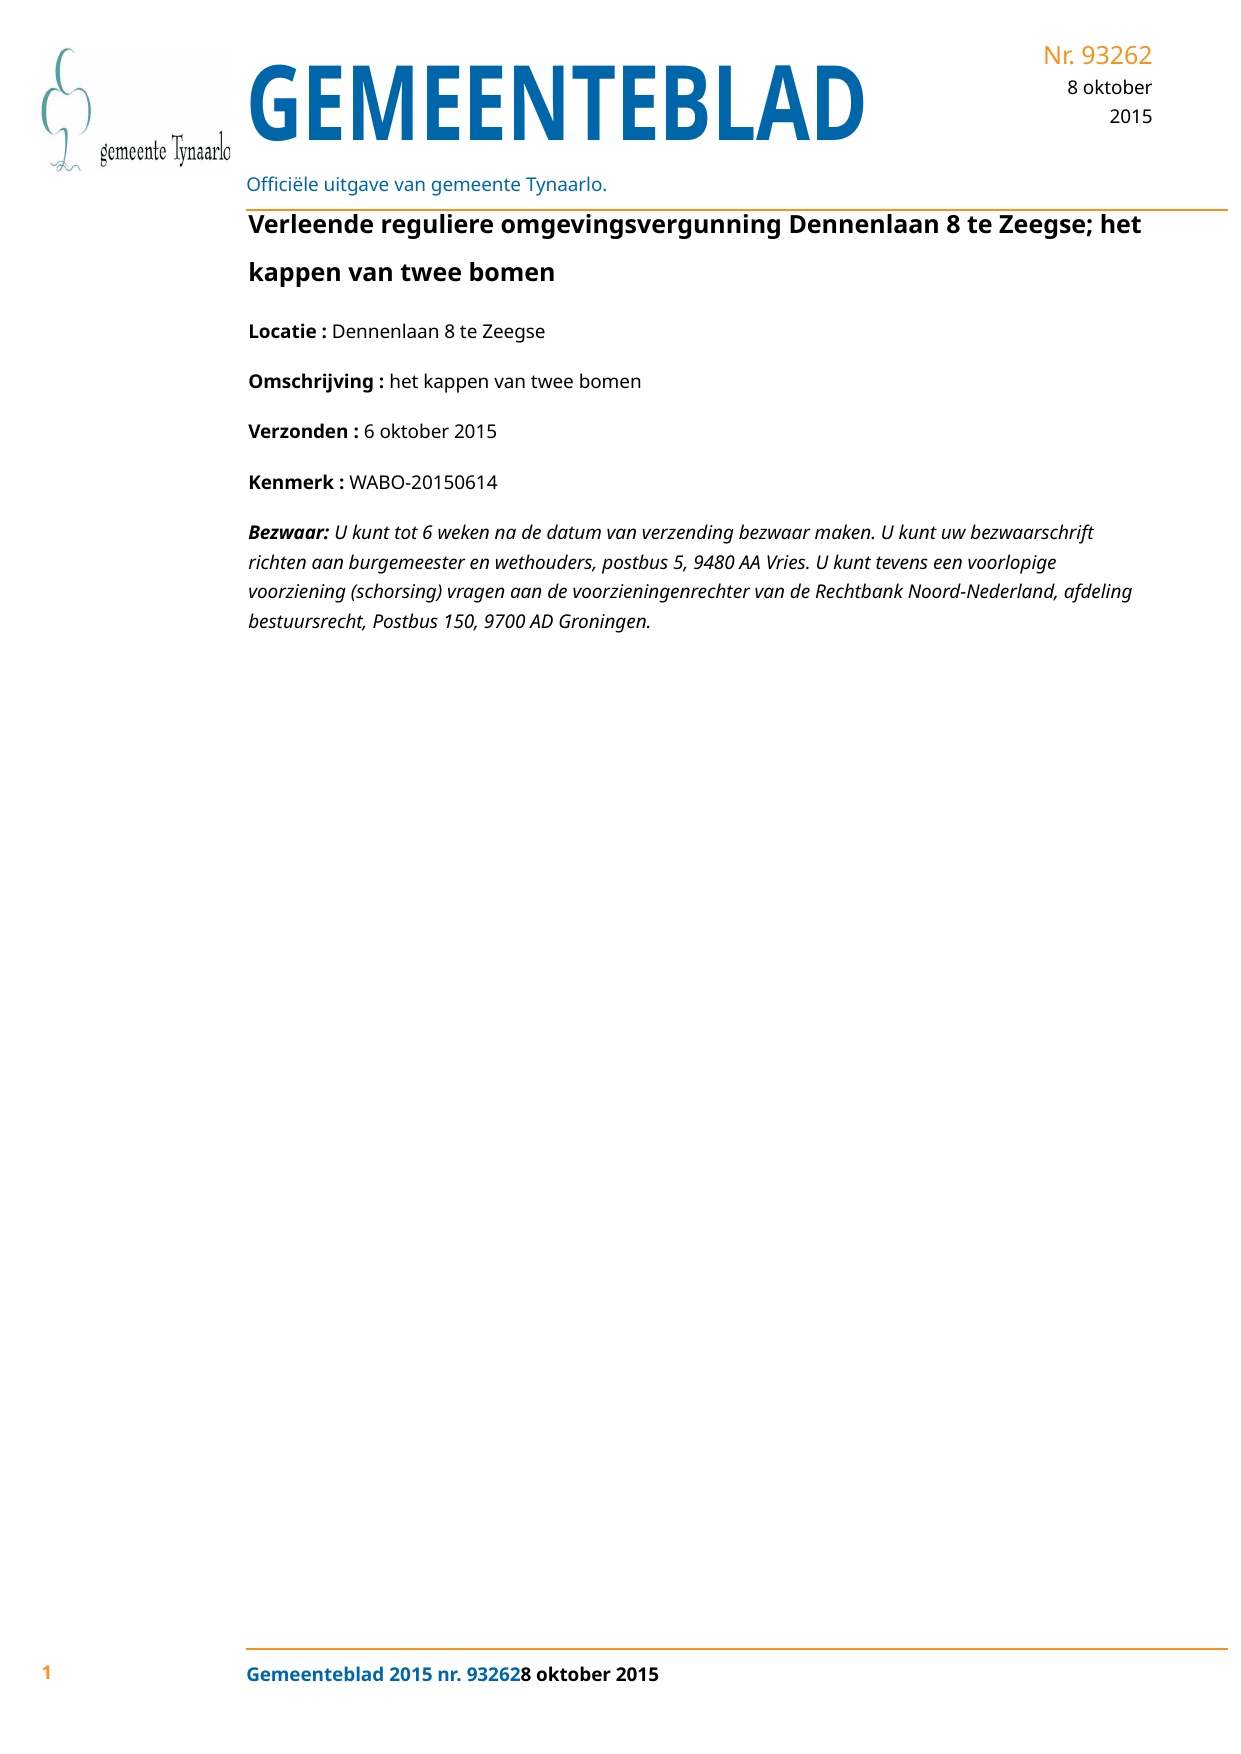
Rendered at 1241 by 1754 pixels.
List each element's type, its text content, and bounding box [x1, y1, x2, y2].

text Locatie : Dennenlaan 8 te Zeegse [248, 318, 1152, 344]
text Kenmerk : WABO-20150614 [248, 469, 1152, 495]
text Verzonden : 6 oktober 2015 [248, 419, 1152, 444]
text Bezwaar: U kunt tot 6 weken na de datum van verzending bezwaar maken. U kunt uw bezwaarschrift richten aan burgemeester en wethouders, postbus 5, 9480 AA Vries. U kunt tevens een voorlopige voorziening (schorsing) vragen aan de voorzieningenrechter van de Rechtbank Noord-Nederland, afdeling bestuursrecht, Postbus 150, 9700 AD Groningen. [248, 519, 1152, 634]
picture [41, 47, 231, 172]
text Omschrijving : het kappen van twee bomen [248, 368, 1152, 394]
text Verleende reguliere omgevingsvergunning Dennenlaan 8 te Zeegse; het kappen van twee bomen [248, 211, 1152, 288]
